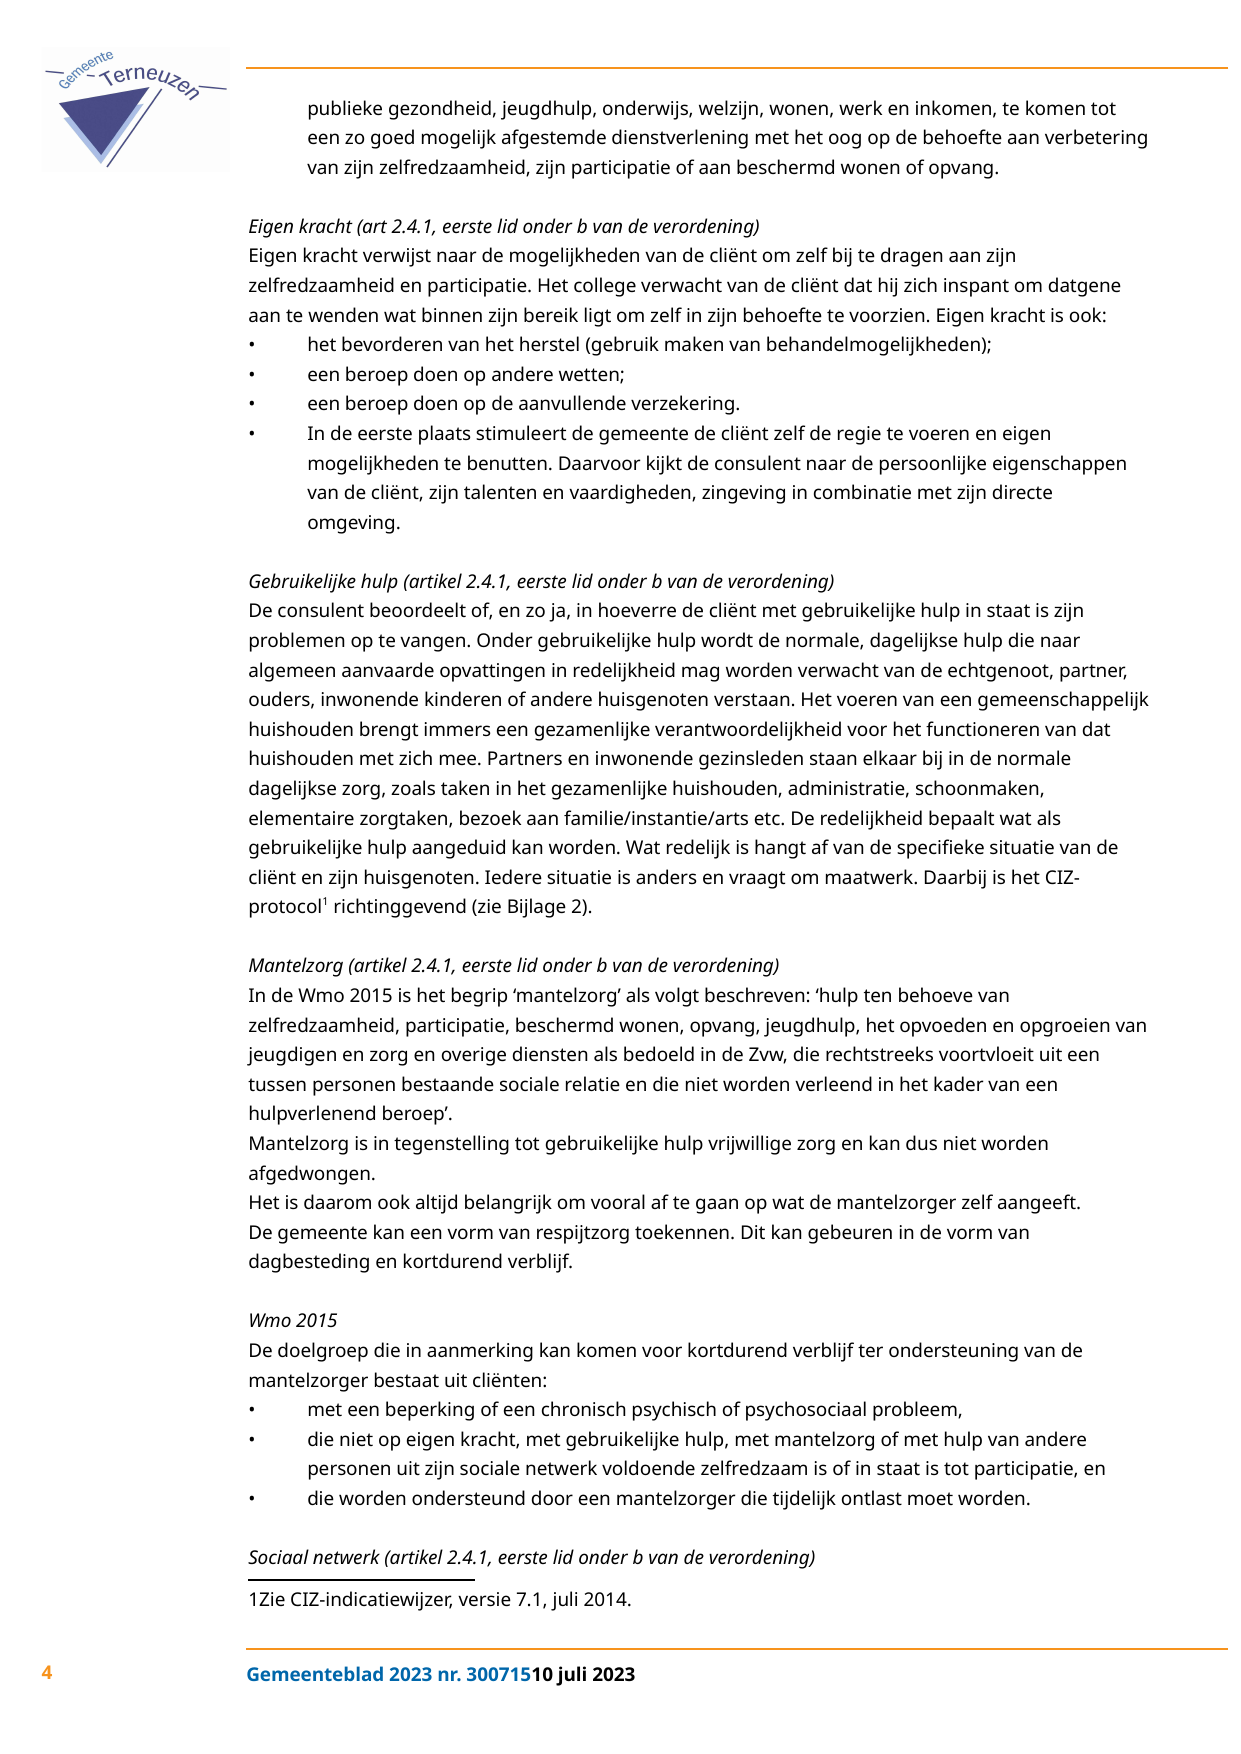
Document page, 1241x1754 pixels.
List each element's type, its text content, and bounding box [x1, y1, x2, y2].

list het bevorderen van het herstel (gebruik maken van behandelmogelijkheden); [248, 331, 1152, 357]
text De gemeente kan een vorm van respijtzorg toekennen. Dit kan gebeuren in de vorm van dagbesteding en kortdurend verblijf. [248, 1219, 1152, 1274]
text Eigen kracht verwijst naar de mogelijkheden van de cliënt om zelf bij te dragen aan zijn zelfredzaamheid en participatie. Het college verwacht van de cliënt dat hij zich inspant om datgene aan te wenden wat binnen zijn bereik ligt om zelf in zijn behoefte te voorzien. Eigen kracht is ook: [248, 243, 1152, 328]
list een beroep doen op de aanvullende verzekering. [248, 391, 1152, 416]
list die niet op eigen kracht, met gebruikelijke hulp, met mantelzorg of met hulp van andere personen uit zijn sociale netwerk voldoende zelfredzaam is of in staat is tot participatie, en [248, 1426, 1152, 1481]
text Sociaal netwerk (artikel 2.4.1, eerste lid onder b van de verordening) [248, 1544, 1152, 1570]
list met een beperking of een chronisch psychisch of psychosociaal probleem, [248, 1396, 1152, 1422]
list een beroep doen op andere wetten; [248, 361, 1152, 387]
text De doelgroep die in aanmerking kan komen voor kortdurend verblijf ter ondersteuning van de mantelzorger bestaat uit cliënten: [248, 1337, 1152, 1393]
text Wmo 2015 [248, 1308, 1152, 1333]
text Eigen kracht (art 2.4.1, eerste lid onder b van de verordening) [248, 213, 1152, 239]
list die worden ondersteund door een mantelzorger die tijdelijk ontlast moet worden. [248, 1485, 1152, 1511]
picture [41, 47, 231, 172]
text In de Wmo 2015 is het begrip ‘mantelzorg’ als volgt beschreven: ‘hulp ten behoeve van zelfredzaamheid, participatie, beschermd wonen, opvang, jeugdhulp, het opvoeden en opgroeien van jeugdigen en zorg en overige diensten als bedoeld in de Zvw, die rechtstreeks voortvloeit uit een tussen personen bestaande sociale relatie en die niet worden verleend in het kader van een hulpverlenend beroep’. [248, 982, 1152, 1126]
list In de eerste plaats stimuleert de gemeente de cliënt zelf de regie te voeren en eigen mogelijkheden te benutten. Daarvoor kijkt de consulent naar de persoonlijke eigenschappen van de cliënt, zijn talenten en vaardigheden, zingeving in combinatie met zijn directe omgeving. [248, 420, 1152, 535]
text Het is daarom ook altijd belangrijk om vooral af te gaan op wat de mantelzorger zelf aangeeft. [248, 1189, 1152, 1215]
text Gebruikelijke hulp (artikel 2.4.1, eerste lid onder b van de verordening) [248, 568, 1152, 594]
text De consulent beoordeelt of, en zo ja, in hoeverre de cliënt met gebruikelijke hulp in staat is zijn problemen op te vangen. Onder gebruikelijke hulp wordt de normale, dagelijkse hulp die naar algemeen aanvaarde opvattingen in redelijkheid mag worden verwacht van de echtgenoot, partner, ouders, inwonende kinderen of andere huisgenoten verstaan. Het voeren van een gemeenschappelijk huishouden brengt immers een gezamenlijke verantwoordelijkheid voor het functioneren van dat huishouden met zich mee. Partners en inwonende gezinsleden staan elkaar bij in de normale dagelijkse zorg, zoals taken in het gezamenlijke huishouden, administratie, schoonmaken, elementaire zorgtaken, bezoek aan familie/instantie/arts etc. De redelijkheid bepaalt wat als gebruikelijke hulp aangeduid kan worden. Wat redelijk is hangt af van de specifieke situatie van de cliënt en zijn huisgenoten. Iedere situatie is anders en vraagt om maatwerk. Daarbij is het CIZ-protocol richtinggevend (zie Bijlage 2). [248, 598, 1152, 919]
text Mantelzorg (artikel 2.4.1, eerste lid onder b van de verordening) [248, 953, 1152, 978]
list publieke gezondheid, jeugdhulp, onderwijs, welzijn, wonen, werk en inkomen, te komen tot een zo goed mogelijk afgestemde dienstverlening met het oog op de behoefte aan verbetering van zijn zelfredzaamheid, zijn participatie of aan beschermd wonen of opvang. [248, 95, 1152, 180]
text Mantelzorg is in tegenstelling tot gebruikelijke hulp vrijwillige zorg en kan dus niet worden afgedwongen. [248, 1130, 1152, 1186]
text Zie CIZ-indicatiewijzer, versie 7.1, juli 2014. [248, 1586, 1152, 1612]
